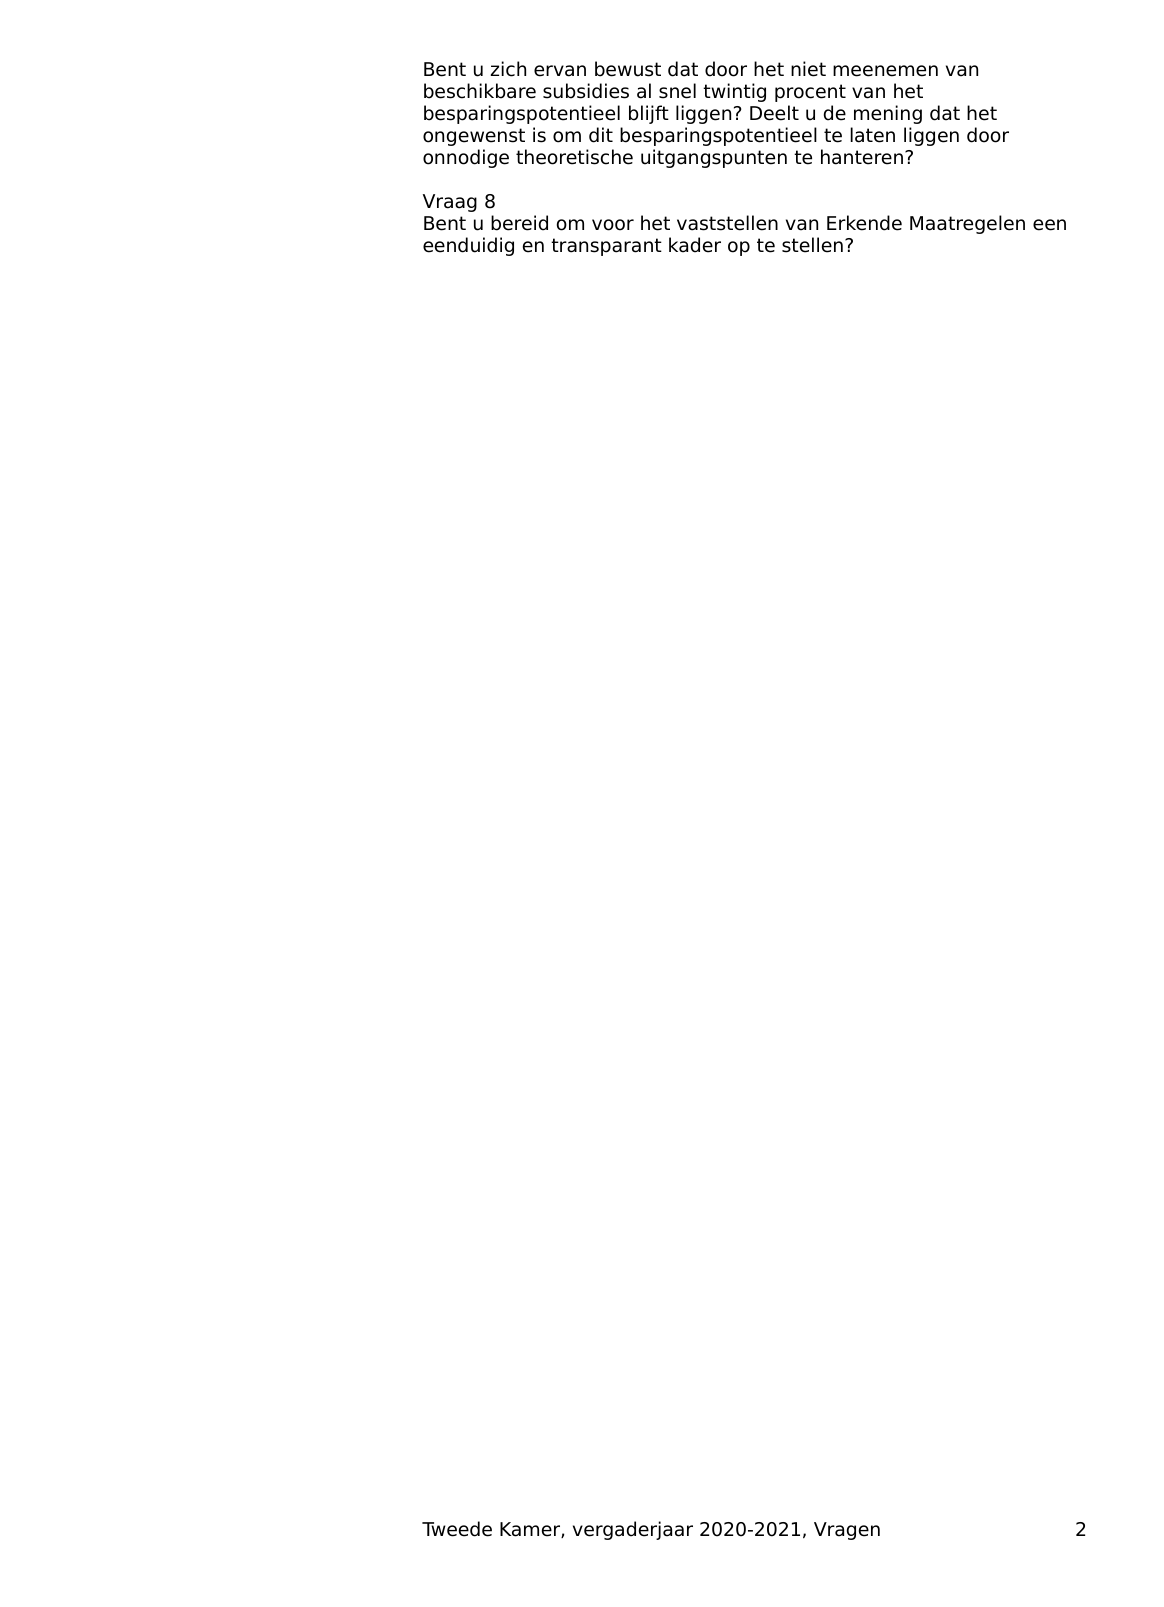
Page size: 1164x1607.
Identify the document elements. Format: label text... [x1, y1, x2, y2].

text Vraag 8 [422, 191, 1087, 213]
text Bent u bereid om voor het vaststellen van Erkende Maatregelen een eenduidig en transparant kader op te stellen? [422, 213, 1087, 257]
text Bent u zich ervan bewust dat door het niet meenemen van beschikbare subsidies al snel twintig procent van het besparingspotentieel blijft liggen? Deelt u de mening dat het ongewenst is om dit besparingspotentieel te laten liggen door onnodige theoretische uitgangspunten te hanteren? [422, 59, 1087, 169]
